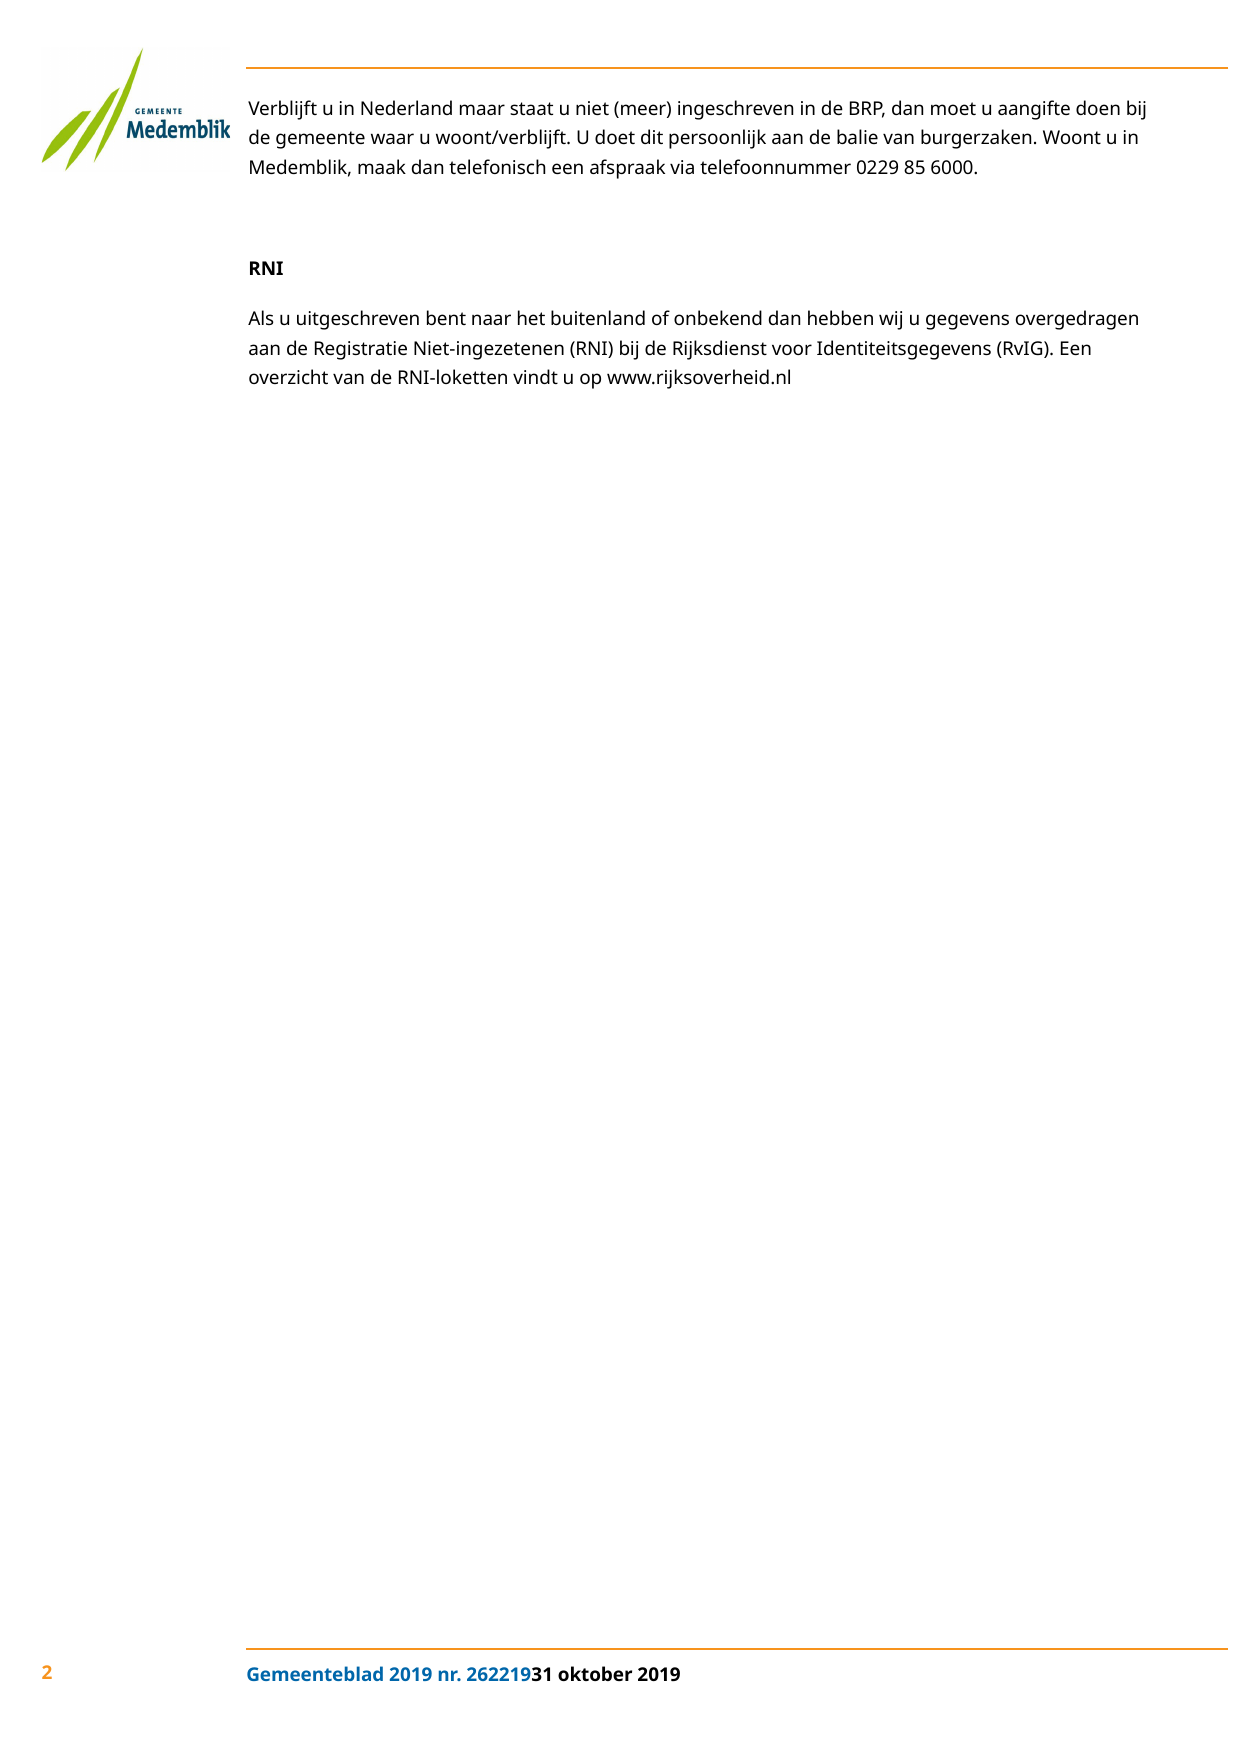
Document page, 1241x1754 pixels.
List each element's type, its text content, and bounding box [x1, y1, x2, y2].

text Als u uitgeschreven bent naar het buitenland of onbekend dan hebben wij u gegevens overgedragen aan de Registratie Niet-ingezetenen (RNI) bij de Rijksdienst voor Identiteitsgegevens (RvIG). Een overzicht van de RNI-loketten vindt u op www.rijksoverheid.nl [248, 305, 1152, 390]
text RNI [248, 255, 1152, 281]
text Verblijft u in Nederland maar staat u niet (meer) ingeschreven in de BRP, dan moet u aangifte doen bij de gemeente waar u woont/verblijft. U doet dit persoonlijk aan de balie van burgerzaken. Woont u in Medemblik, maak dan telefonisch een afspraak via telefoonnummer 0229 85 6000. [248, 95, 1152, 180]
picture [41, 47, 231, 172]
